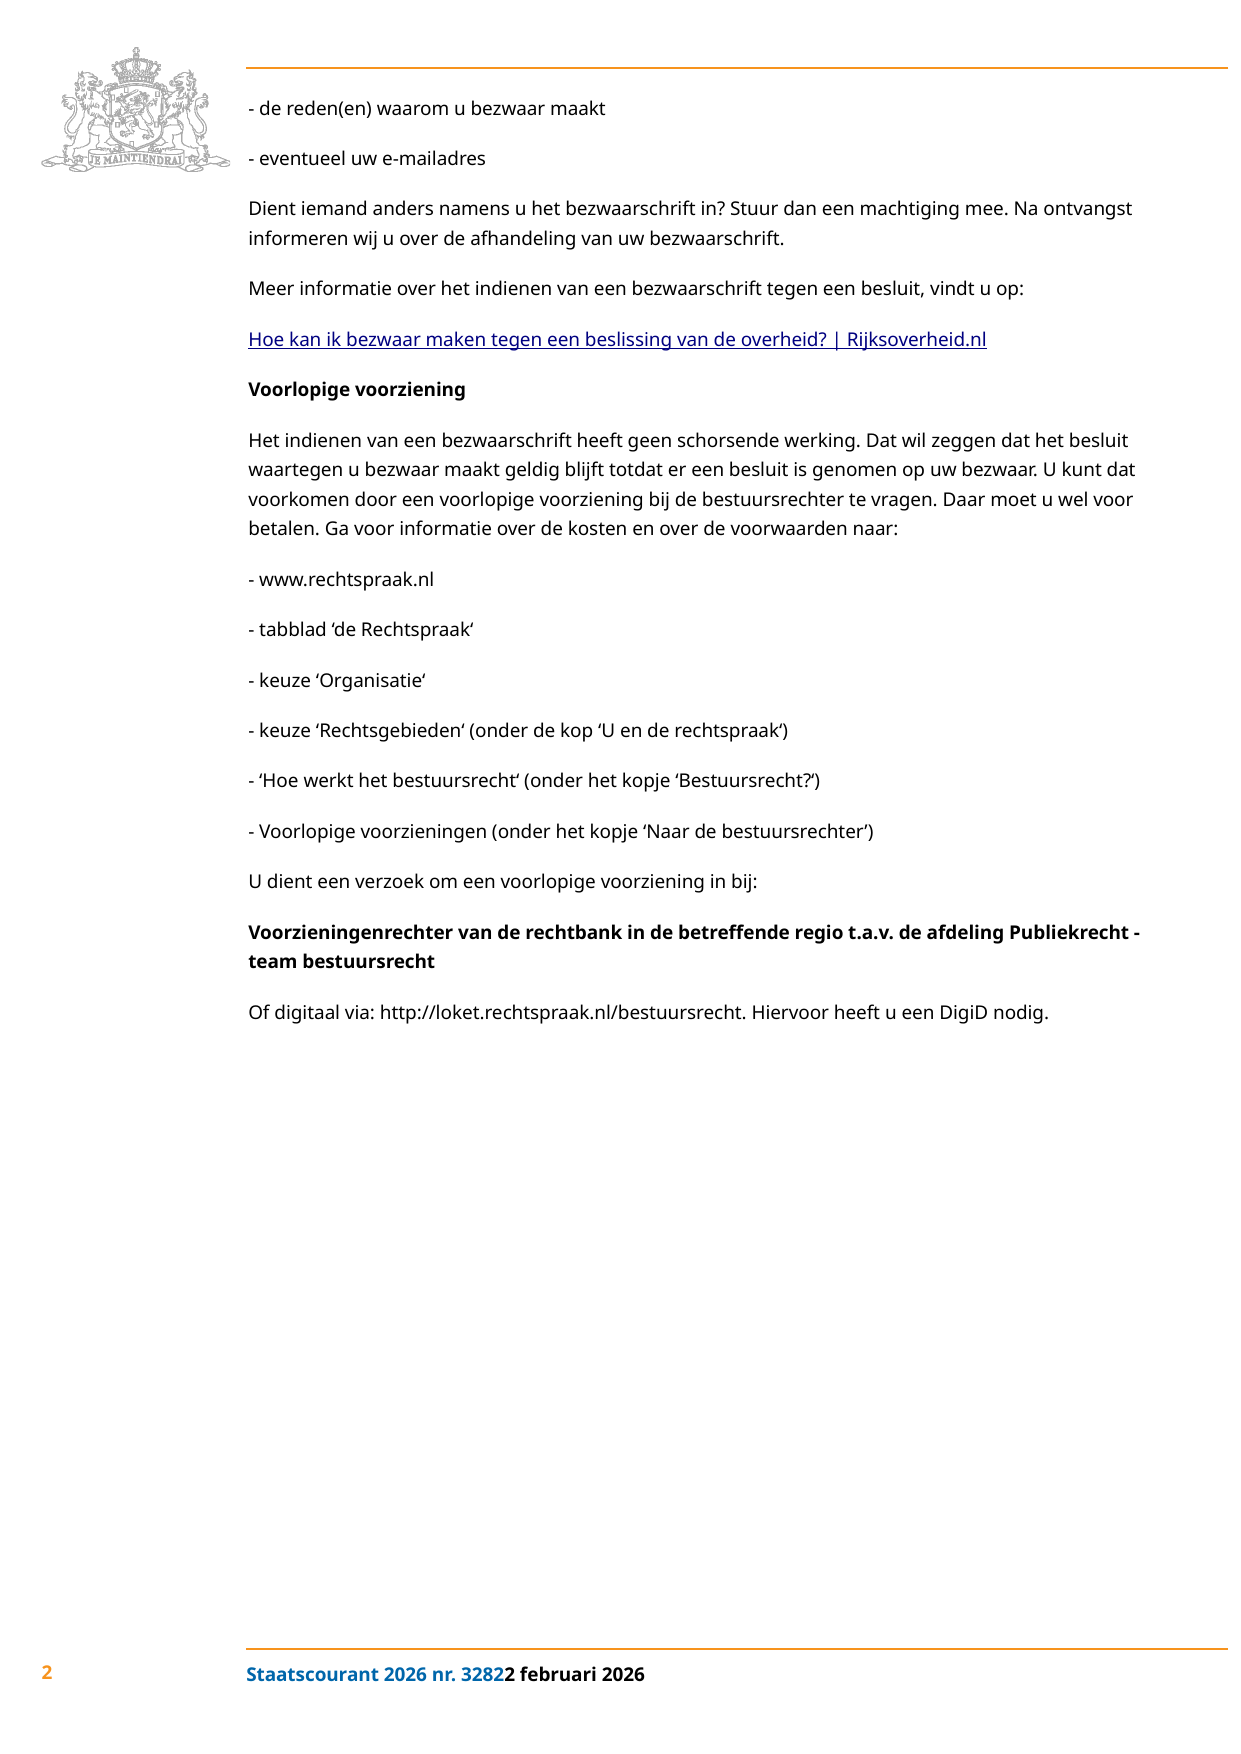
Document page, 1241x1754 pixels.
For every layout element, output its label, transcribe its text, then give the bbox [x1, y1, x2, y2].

text - keuze ‘Organisatie‘ [248, 667, 1152, 693]
text - keuze ‘Rechtsgebieden‘ (onder de kop ‘U en de rechtspraak‘) [248, 717, 1152, 743]
picture [41, 47, 231, 172]
text Voorzieningenrechter van de rechtbank in de betreffende regio t.a.v. de afdeling Publiekrecht - team bestuursrecht [248, 919, 1152, 974]
text Het indienen van een bezwaarschrift heeft geen schorsende werking. Dat wil zeggen dat het besluit waartegen u bezwaar maakt geldig blijft totdat er een besluit is genomen op uw bezwaar. U kunt dat voorkomen door een voorlopige voorziening bij de bestuursrechter te vragen. Daar moet u wel voor betalen. Ga voor informatie over de kosten en over de voorwaarden naar: [248, 427, 1152, 541]
text - tabblad ‘de Rechtspraak‘ [248, 616, 1152, 642]
text U dient een verzoek om een voorlopige voorziening in bij: [248, 868, 1152, 894]
text - ‘Hoe werkt het bestuursrecht‘ (onder het kopje ‘Bestuursrecht?‘) [248, 768, 1152, 793]
text - www.rechtspraak.nl [248, 566, 1152, 592]
text - de reden(en) waarom u bezwaar maakt [248, 95, 1152, 121]
text Dient iemand anders namens u het bezwaarschrift in? Stuur dan een machtiging mee. Na ontvangst informeren wij u over de afhandeling van uw bezwaarschrift. [248, 196, 1152, 251]
text Of digitaal via: http://loket.rechtspraak.nl/bestuursrecht. Hiervoor heeft u een DigiD nodig. [248, 999, 1152, 1025]
text Hoe kan ik bezwaar maken tegen een beslissing van de overheid? | Rijksoverheid.nl [248, 326, 1152, 352]
text Meer informatie over het indienen van een bezwaarschrift tegen een besluit, vindt u op: [248, 276, 1152, 301]
text - Voorlopige voorzieningen (onder het kopje ‘Naar de bestuursrechter’) [248, 818, 1152, 844]
text - eventueel uw e-mailadres [248, 145, 1152, 171]
text Voorlopige voorziening [248, 376, 1152, 402]
